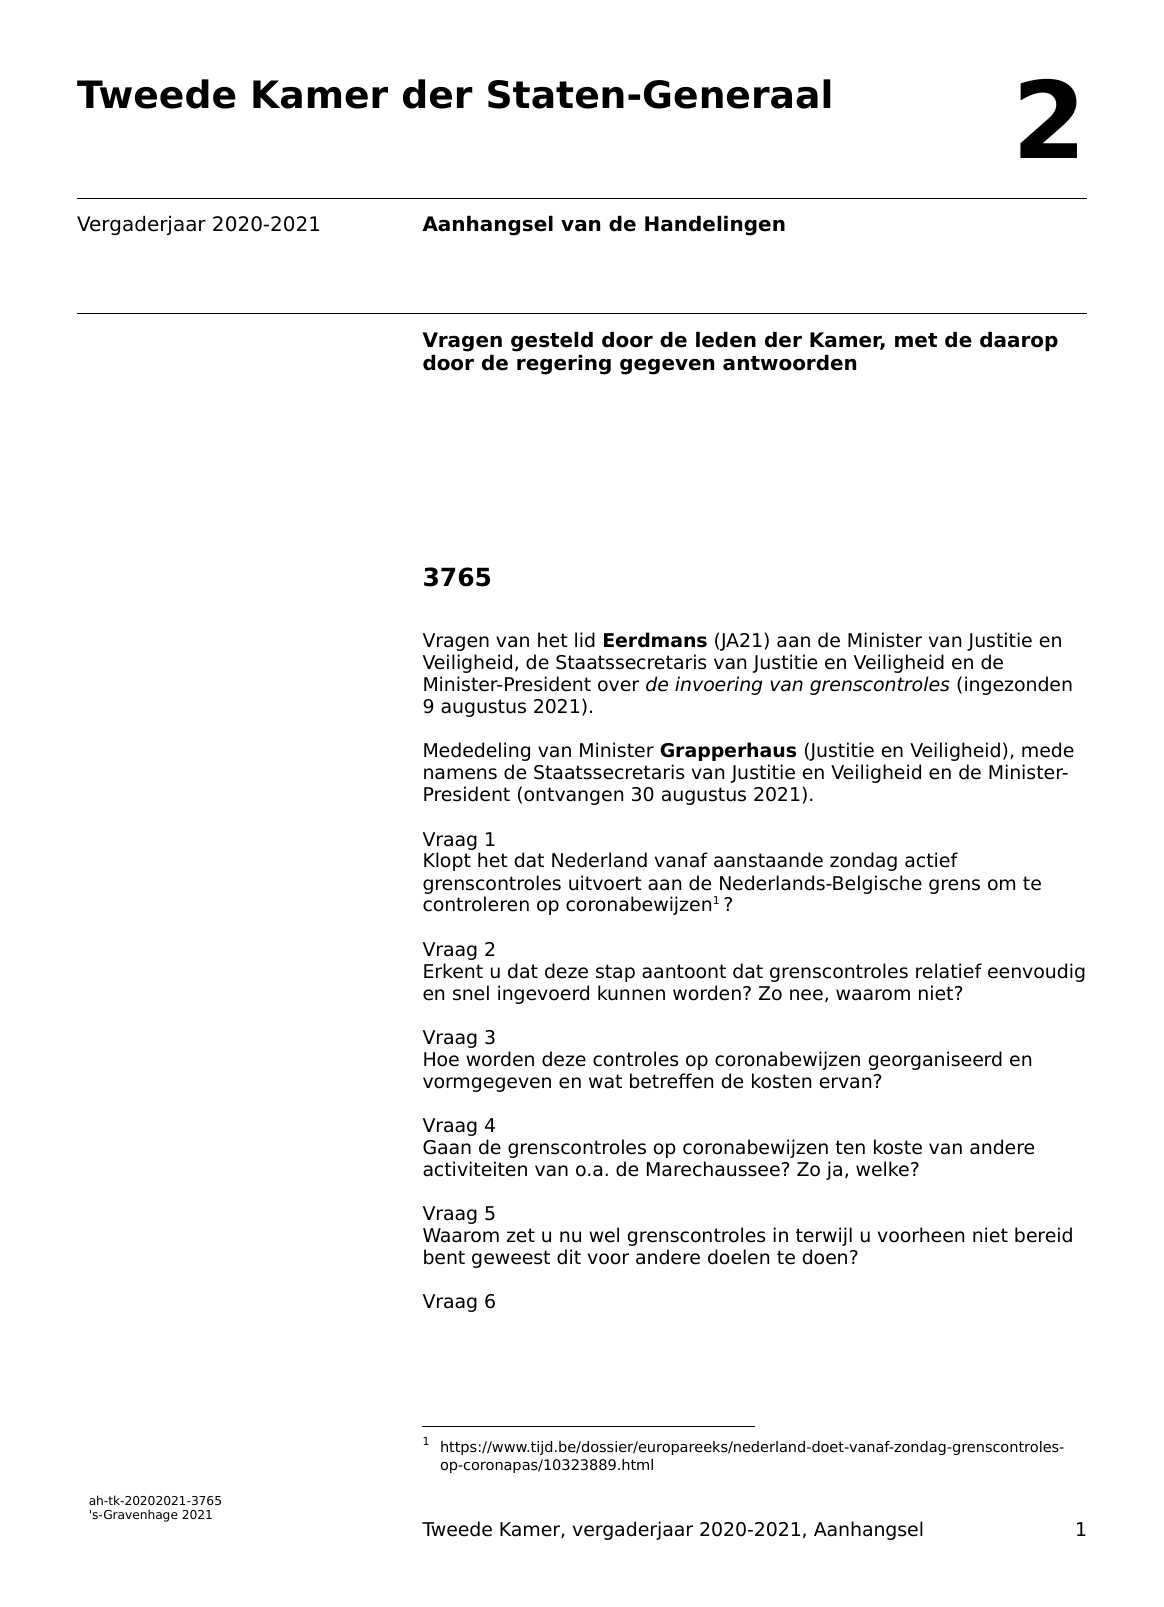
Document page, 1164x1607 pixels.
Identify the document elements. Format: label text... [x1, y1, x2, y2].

text 's-Gravenhage 2021 [88, 1508, 323, 1522]
table_cell Aanhangsel van de Handelingen [422, 199, 1087, 313]
table_header Tweede Kamer der Staten-Generaal [77, 59, 886, 198]
text ah-tk-20202021-3765 [88, 1494, 323, 1508]
text Vraag 4 [422, 1115, 1087, 1137]
table_cell Vragen gesteld door de leden der Kamer, met de daarop door de regering gegeven antwoorden [422, 314, 1087, 375]
table_header 2 [886, 59, 1087, 198]
text Mededeling van Minister Grapperhaus (Justitie en Veiligheid), mede namens de Staatssecretaris van Justitie en Veiligheid en de Minister-President (ontvangen 30 augustus 2021). [422, 740, 1087, 806]
table_cell [77, 314, 422, 375]
text Hoe worden deze controles op coronabewijzen georganiseerd en vormgegeven en wat betreffen de kosten ervan? [422, 1049, 1087, 1093]
text Vraag 3 [422, 1027, 1087, 1049]
text Waarom zet u nu wel grenscontroles in terwijl u voorheen niet bereid bent geweest dit voor andere doelen te doen? [422, 1225, 1087, 1269]
table_cell Vergaderjaar 2020-2021 [77, 199, 422, 313]
text Vraag 1 [422, 828, 1087, 850]
text Vraag 5 [422, 1203, 1087, 1225]
text Gaan de grenscontroles op coronabewijzen ten koste van andere activiteiten van o.a. de Marechaussee? Zo ja, welke? [422, 1137, 1087, 1181]
text Vraag 2 [422, 938, 1087, 961]
text Vragen van het lid Eerdmans (JA21) aan de Minister van Justitie en Veiligheid, de Staatssecretaris van Justitie en Veiligheid en de Minister-President over de invoering van grenscontroles (ingezonden 9 augustus 2021). [422, 630, 1087, 718]
text 3765 [422, 563, 1087, 592]
text Klopt het dat Nederland vanaf aanstaande zondag actief grenscontroles uitvoert aan de Nederlands-Belgische grens om te controleren op coronabewijzen? [422, 850, 1087, 916]
text Vraag 6 [422, 1291, 1087, 1313]
text https://www.tijd.be/dossier/europareeks/nederland-doet-vanaf-zondag-grenscontroles-op-coronapas/10323889.html [422, 1435, 1087, 1474]
text Erkent u dat deze stap aantoont dat grenscontroles relatief eenvoudig en snel ingevoerd kunnen worden? Zo nee, waarom niet? [422, 961, 1087, 1004]
